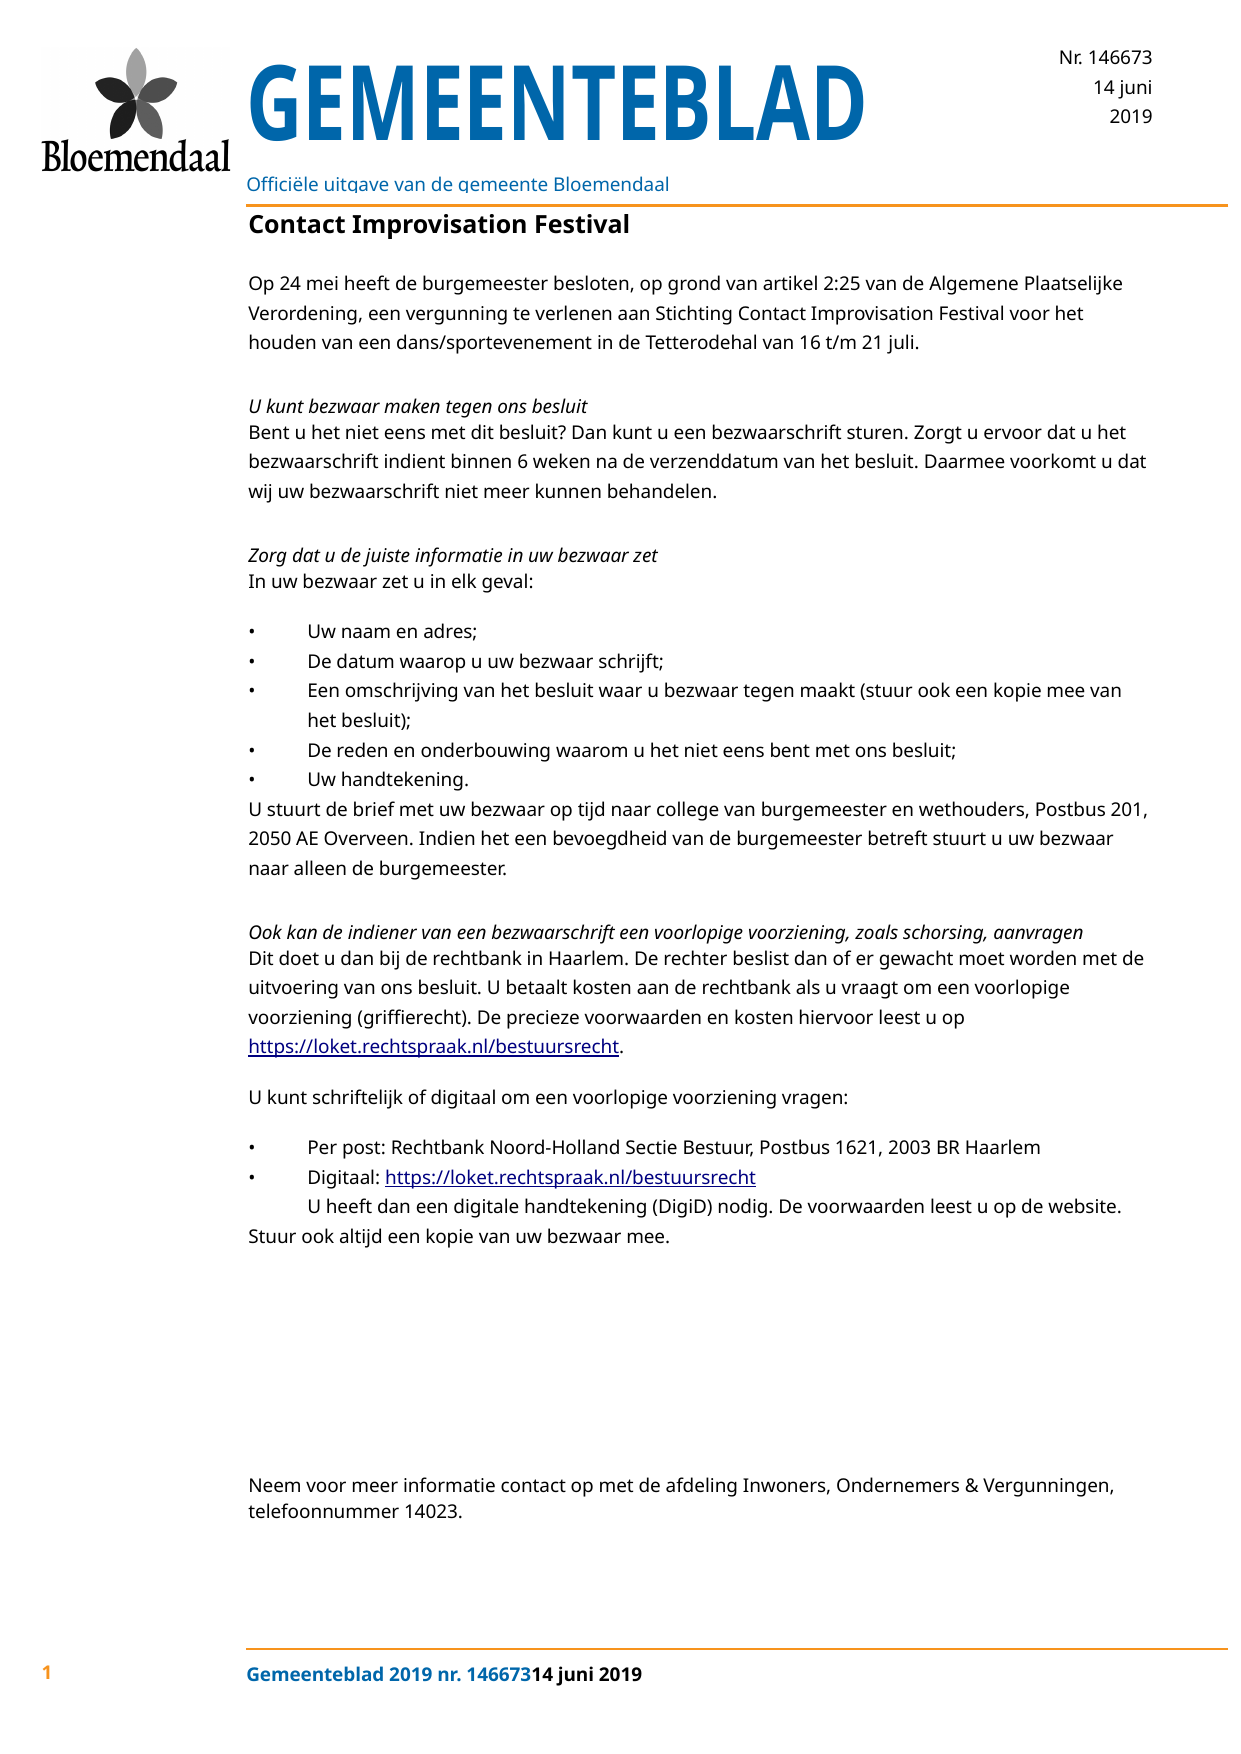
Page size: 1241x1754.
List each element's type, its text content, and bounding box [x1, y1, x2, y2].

text U kunt bezwaar maken tegen ons besluit [248, 393, 1152, 419]
text Op 24 mei heeft de burgemeester besloten, op grond van artikel 2:25 van de Algemene Plaatselijke Verordening, een vergunning te verlenen aan Stichting Contact Improvisation Festival voor het houden van een dans/sportevenement in de Tetterodehal van 16 t/m 21 juli. [248, 270, 1152, 355]
text In uw bezwaar zet u in elk geval: [248, 568, 1152, 594]
list U heeft dan een digitale handtekening (DigiD) nodig. De voorwaarden leest u op de website. [248, 1193, 1152, 1219]
picture [41, 47, 231, 172]
text Dit doet u dan bij de rechtbank in Haarlem. De rechter beslist dan of er gewacht moet worden met de uitvoering van ons besluit. U betaalt kosten aan de rechtbank als u vraagt om een voorlopige voorziening (griffierecht). De precieze voorwaarden en kosten hiervoor leest u op https://loket.rechtspraak.nl/bestuursrecht. [248, 945, 1152, 1059]
text U kunt schriftelijk of digitaal om een voorlopige voorziening vragen: [248, 1084, 1152, 1110]
text Stuur ook altijd een kopie van uw bezwaar mee. [248, 1223, 1152, 1249]
text Contact Improvisation Festival [248, 207, 1152, 241]
text Ook kan de indiener van een bezwaarschrift een voorlopige voorziening, zoals schorsing, aanvragen [248, 919, 1152, 945]
list Een omschrijving van het besluit waar u bezwaar tegen maakt (stuur ook een kopie mee van het besluit); [248, 678, 1152, 733]
text Bent u het niet eens met dit besluit? Dan kunt u een bezwaarschrift sturen. Zorgt u ervoor dat u het bezwaarschrift indient binnen 6 weken na de verzenddatum van het besluit. Daarmee voorkomt u dat wij uw bezwaarschrift niet meer kunnen behandelen. [248, 419, 1152, 504]
list Uw handtekening. [248, 766, 1152, 792]
list De datum waarop u uw bezwaar schrijft; [248, 648, 1152, 674]
text Neem voor meer informatie contact op met de afdeling Inwoners, Ondernemers & Vergunningen, telefoonnummer 14023. [248, 1473, 1152, 1524]
text Zorg dat u de juiste informatie in uw bezwaar zet [248, 542, 1152, 568]
list Per post: Rechtbank Noord-Holland Sectie Bestuur, Postbus 1621, 2003 BR Haarlem [248, 1134, 1152, 1160]
list Digitaal: https://loket.rechtspraak.nl/bestuursrecht [248, 1164, 1152, 1190]
list De reden en onderbouwing waarom u het niet eens bent met ons besluit; [248, 737, 1152, 762]
text U stuurt de brief met uw bezwaar op tijd naar college van burgemeester en wethouders, Postbus 201, 2050 AE Overveen. Indien het een bevoegdheid van de burgemeester betreft stuurt u uw bezwaar naar alleen de burgemeester. [248, 796, 1152, 881]
list Uw naam en adres; [248, 618, 1152, 644]
